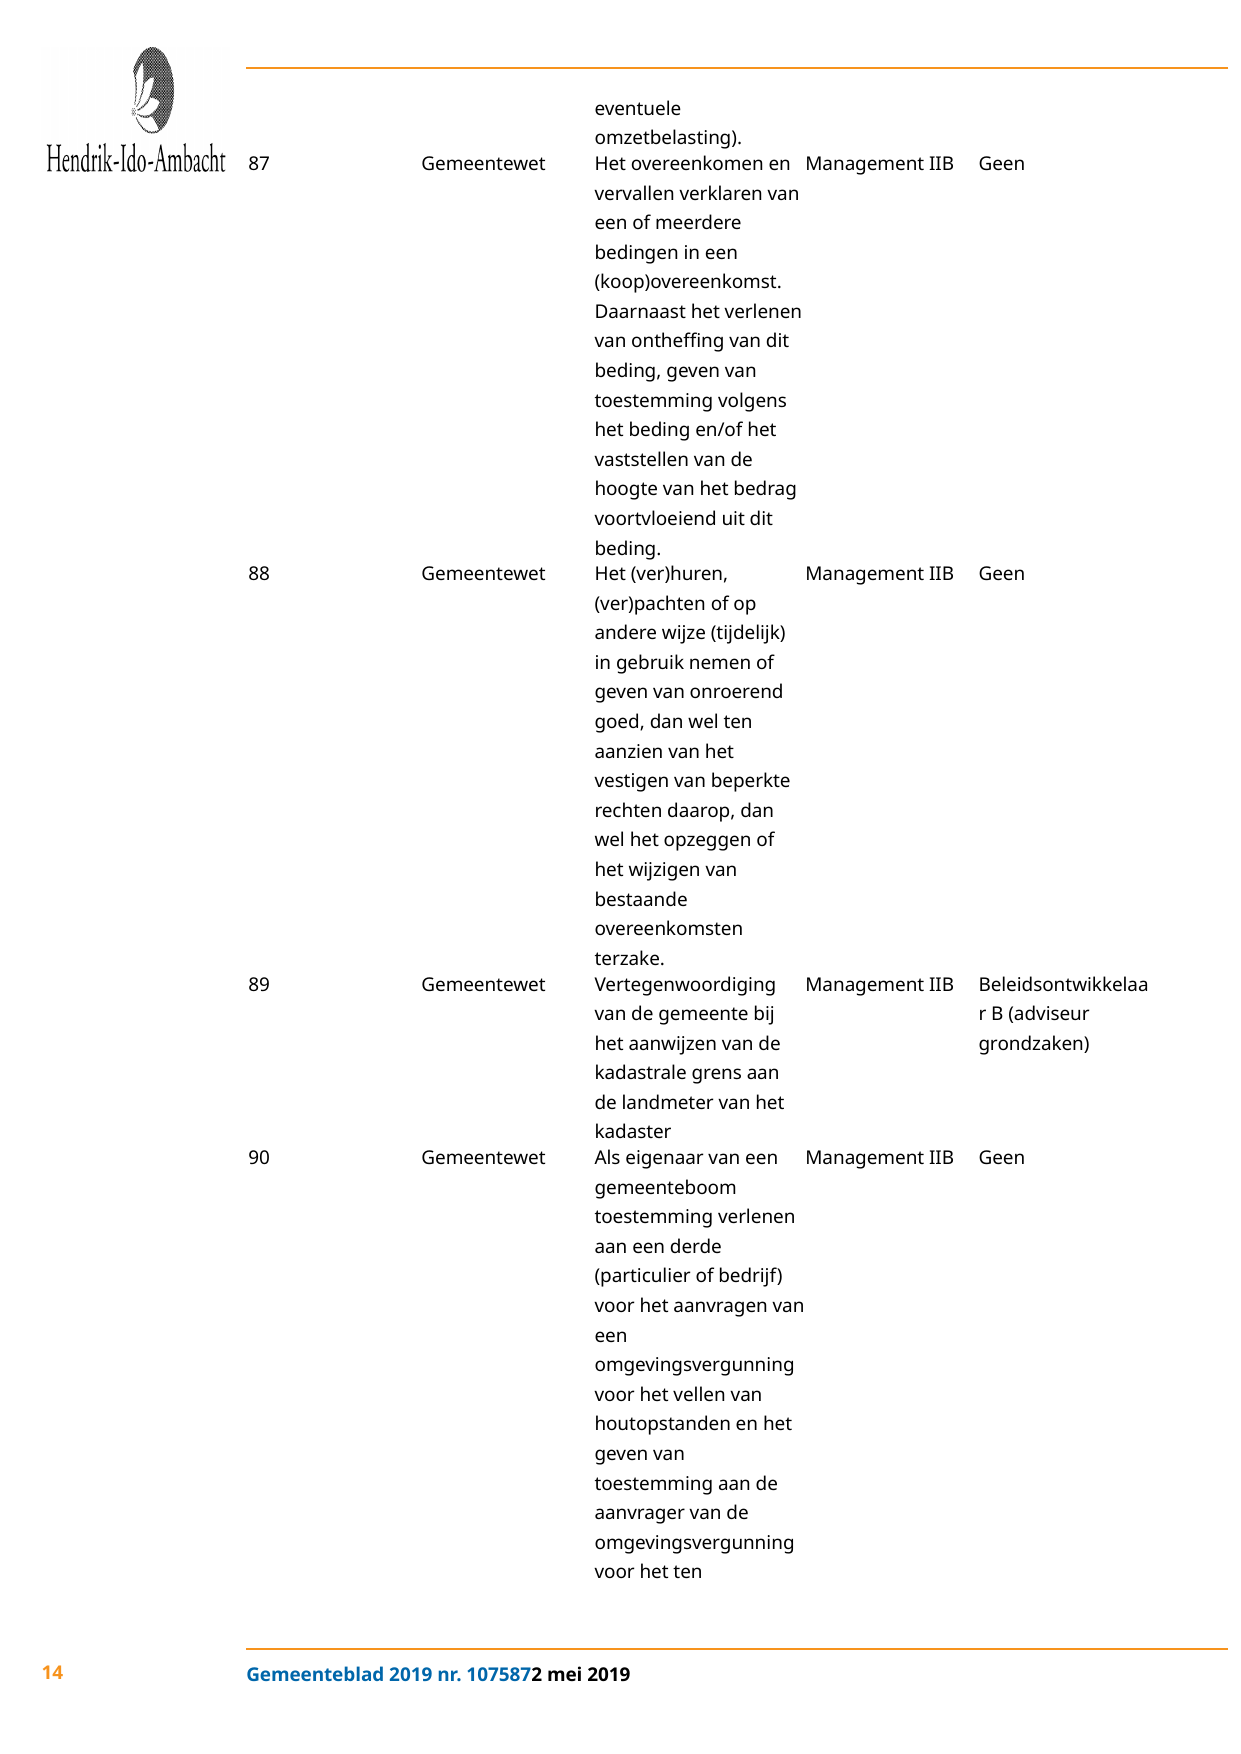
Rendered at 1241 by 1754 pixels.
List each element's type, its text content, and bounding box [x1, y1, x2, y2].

table_cell Gemeentewet [421, 560, 594, 971]
table_cell Het overeenkomen en vervallen verklaren van een of meerdere bedingen in een (koop)overeenkomst. Daarnaast het verlenen van ontheffing van dit beding, geven van toestemming volgens het beding en/of het vaststellen van de hoogte van het bedrag voortvloeiend uit dit beding. [594, 150, 805, 560]
table_cell Het (ver)huren, (ver)pachten of op andere wijze (tijdelijk) in gebruik nemen of geven van onroerend goed, dan wel ten aanzien van het vestigen van beperkte rechten daarop, dan wel het opzeggen of het wijzigen van bestaande overeenkomsten terzake. [594, 560, 805, 971]
table_cell Vertegenwoordiging van de gemeente bij het aanwijzen van de kadastrale grens aan de landmeter van het kadaster [594, 971, 805, 1144]
table_cell 88 [248, 560, 421, 971]
table_cell [248, 95, 421, 150]
table_cell Als eigenaar van een gemeenteboom toestemming verlenen aan een derde (particulier of bedrijf) voor het aanvragen van een omgevingsvergunning voor het vellen van houtopstanden en het geven van toestemming aan de aanvrager van de omgevingsvergunning voor het ten [594, 1144, 805, 1584]
table_cell Gemeentewet [421, 971, 594, 1144]
table_cell [421, 95, 594, 150]
table_cell Management IIB [805, 150, 978, 560]
table_cell 90 [248, 1144, 421, 1584]
table_cell Management IIB [805, 971, 978, 1144]
table_cell 87 [248, 150, 421, 560]
table_cell Beleidsontwikkelaar B (adviseur grondzaken) [978, 971, 1152, 1144]
table_cell eventuele omzetbelasting). [594, 95, 805, 150]
table_cell Geen [978, 560, 1152, 971]
picture [41, 47, 231, 172]
table_cell Gemeentewet [421, 150, 594, 560]
table_cell Geen [978, 1144, 1152, 1584]
table_cell 89 [248, 971, 421, 1144]
table_cell Geen [978, 150, 1152, 560]
table_cell Gemeentewet [421, 1144, 594, 1584]
table_cell Management IIB [805, 1144, 978, 1584]
table_cell [805, 95, 978, 150]
table_cell Management IIB [805, 560, 978, 971]
table_cell [978, 95, 1152, 150]
